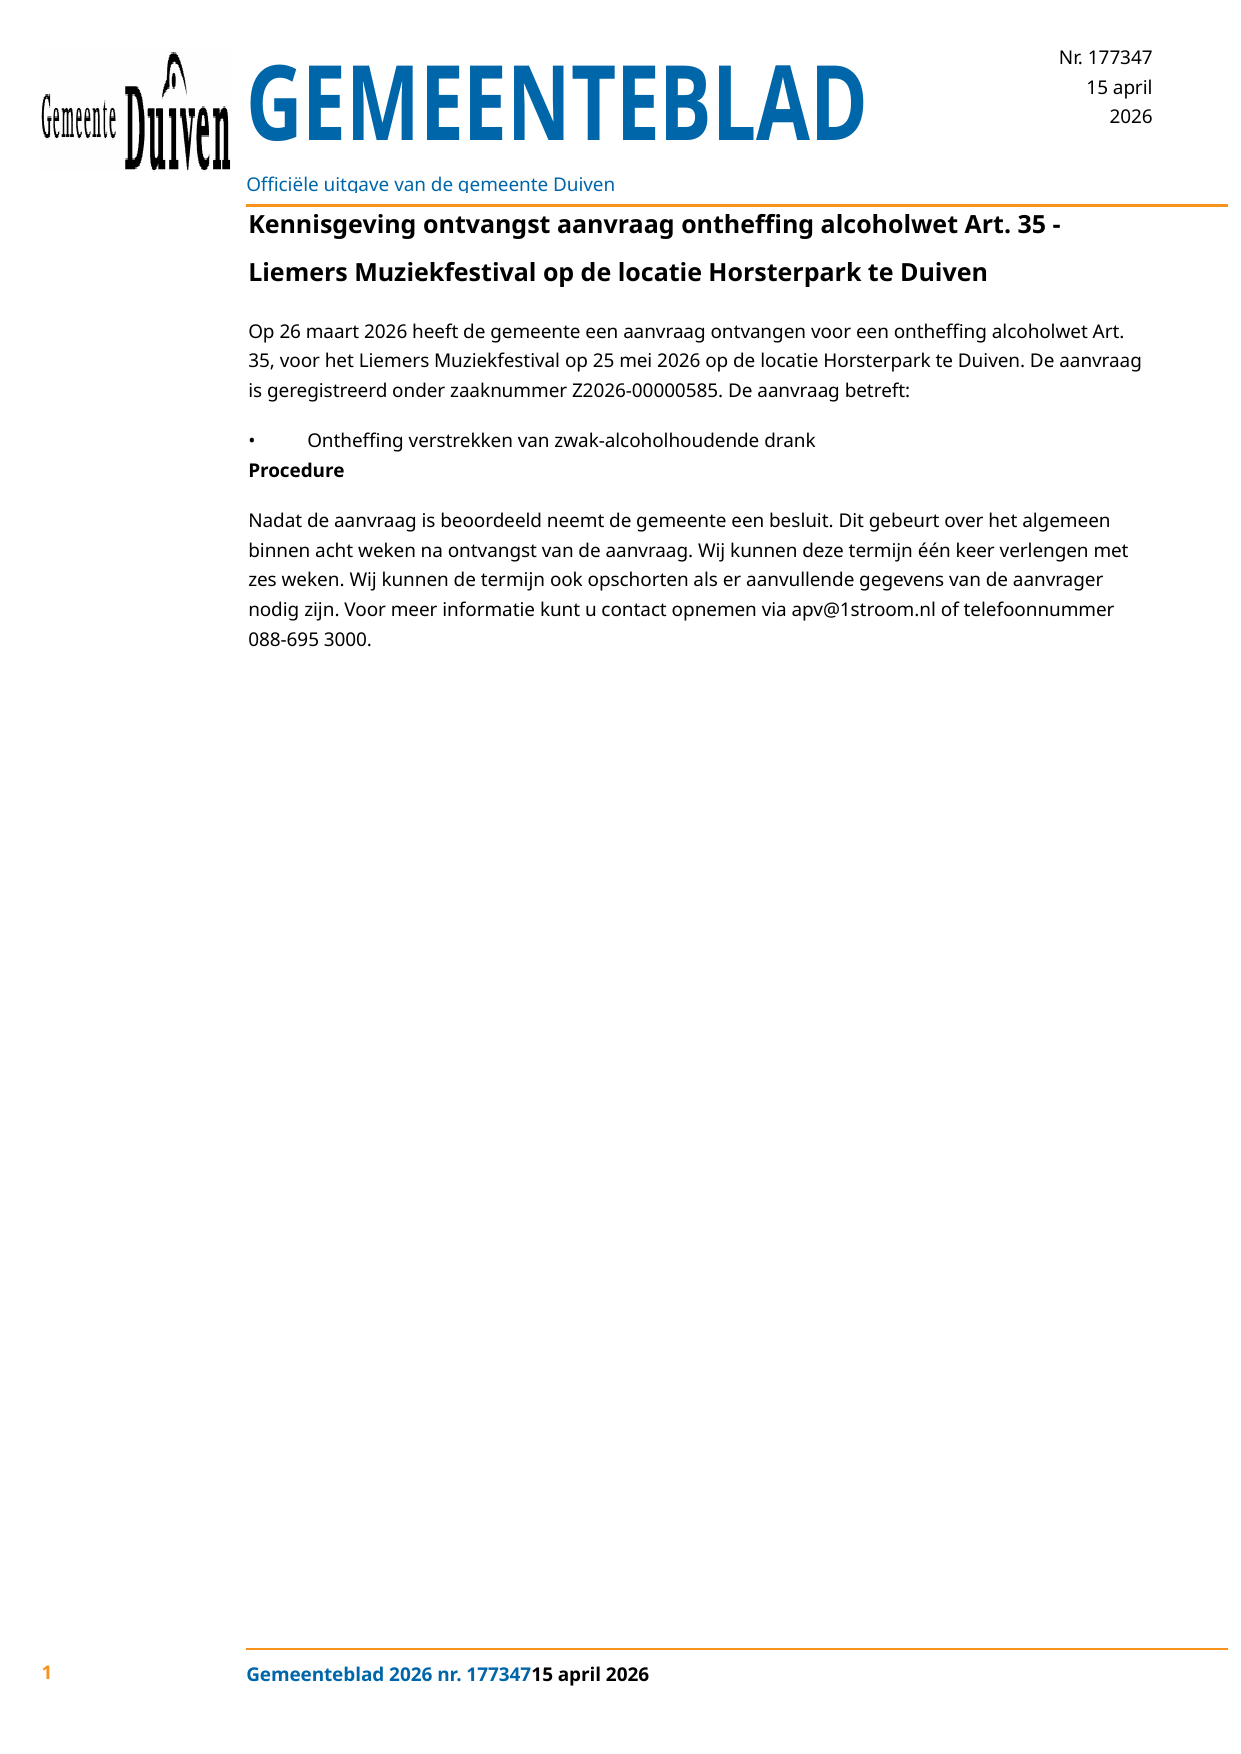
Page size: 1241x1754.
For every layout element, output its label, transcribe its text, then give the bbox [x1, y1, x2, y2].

text Procedure [248, 457, 1152, 483]
text Kennisgeving ontvangst aanvraag ontheffing alcoholwet Art. 35 - Liemers Muziekfestival op de locatie Horsterpark te Duiven [248, 207, 1152, 288]
text Nadat de aanvraag is beoordeeld neemt de gemeente een besluit. Dit gebeurt over het algemeen binnen acht weken na ontvangst van de aanvraag. Wij kunnen deze termijn één keer verlengen met zes weken. Wij kunnen de termijn ook opschorten als er aanvullende gegevens van de aanvrager nodig zijn. Voor meer informatie kunt u contact opnemen via apv@1stroom.nl of telefoonnummer 088-695 3000. [248, 507, 1152, 652]
list Ontheffing verstrekken van zwak-alcoholhoudende drank [248, 427, 1152, 453]
text Op 26 maart 2026 heeft de gemeente een aanvraag ontvangen voor een ontheffing alcoholwet Art. 35, voor het Liemers Muziekfestival op 25 mei 2026 op de locatie Horsterpark te Duiven. De aanvraag is geregistreerd onder zaaknummer Z2026-00000585. De aanvraag betreft: [248, 318, 1152, 403]
picture [41, 47, 231, 172]
